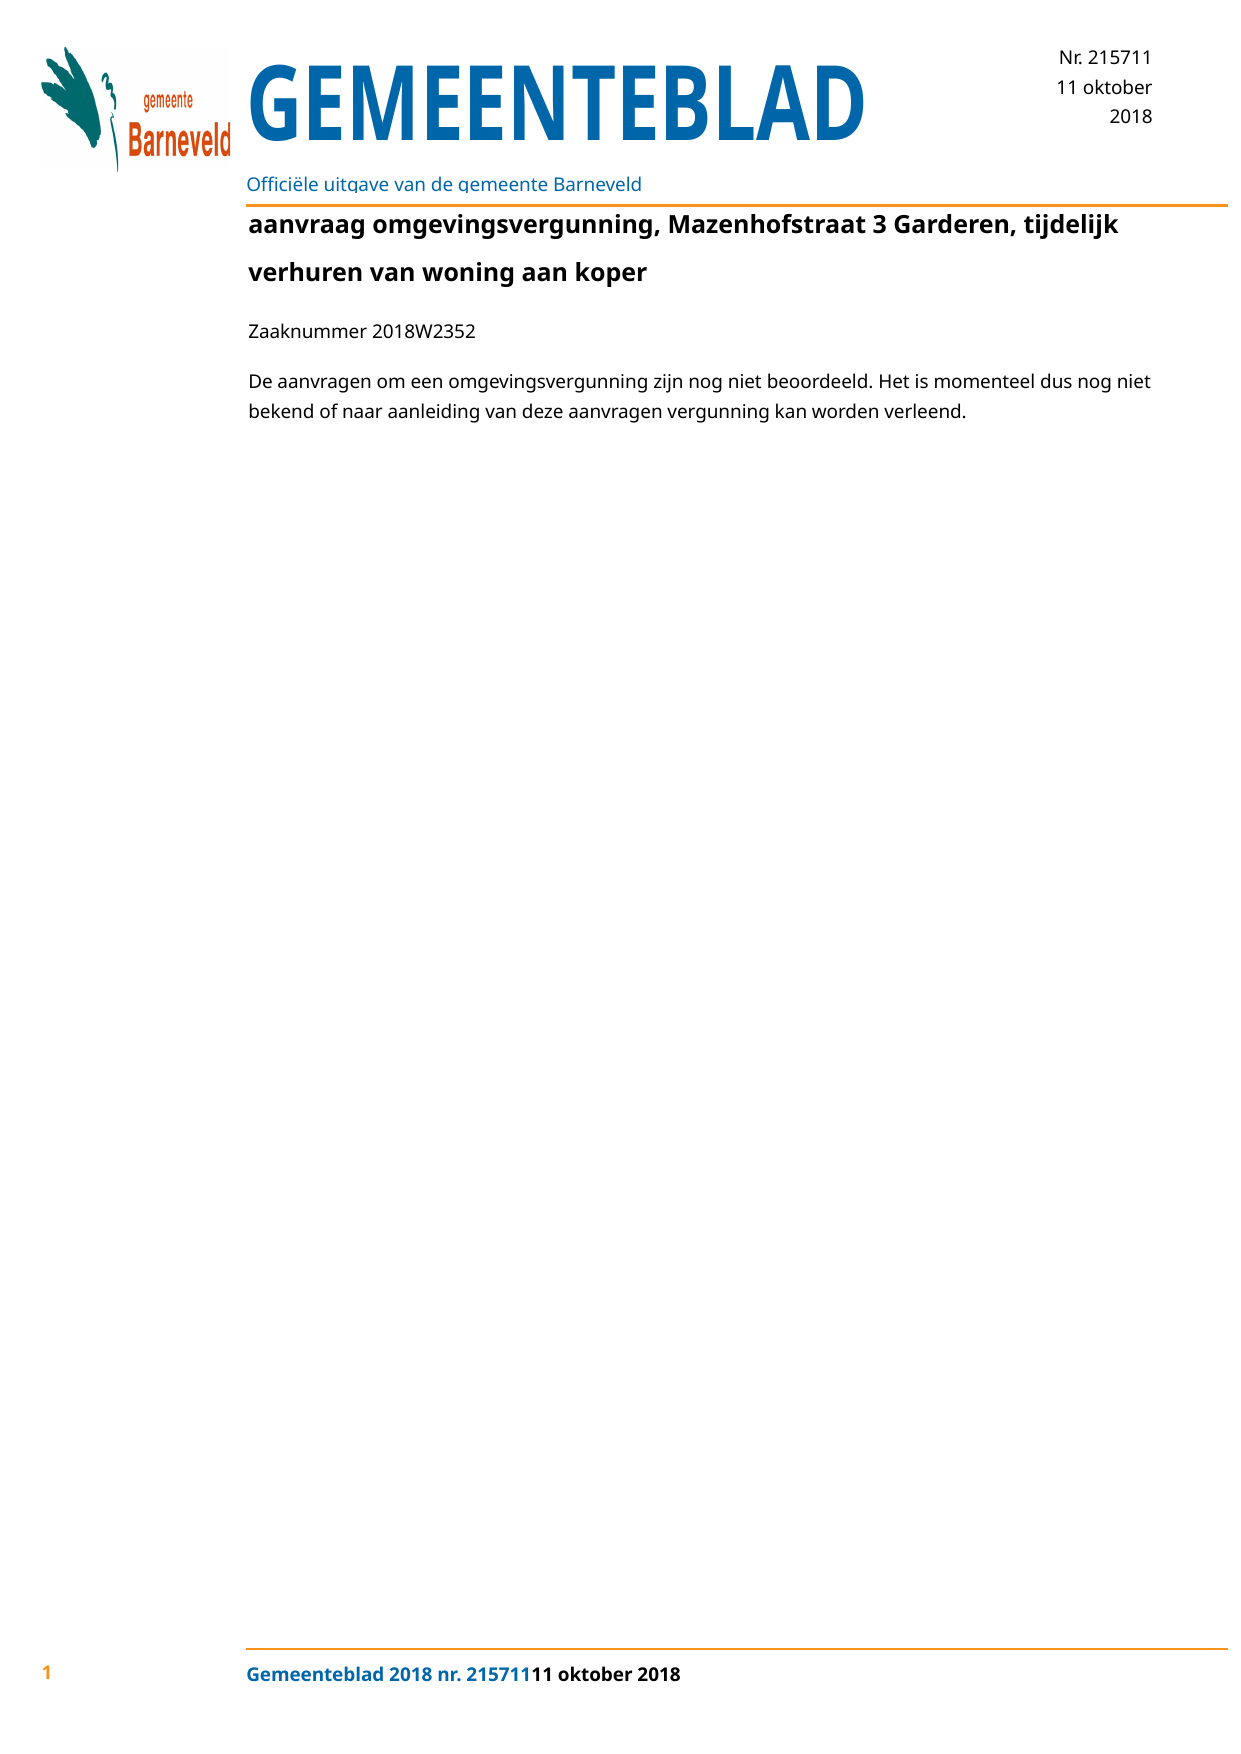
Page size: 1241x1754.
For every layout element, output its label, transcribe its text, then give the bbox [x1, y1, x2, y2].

picture [41, 47, 231, 172]
text De aanvragen om een omgevingsvergunning zijn nog niet beoordeeld. Het is momenteel dus nog niet bekend of naar aanleiding van deze aanvragen vergunning kan worden verleend. [248, 368, 1152, 424]
text Zaaknummer 2018W2352 [248, 318, 1152, 344]
text aanvraag omgevingsvergunning, Mazenhofstraat 3 Garderen, tijdelijk verhuren van woning aan koper [248, 207, 1152, 288]
